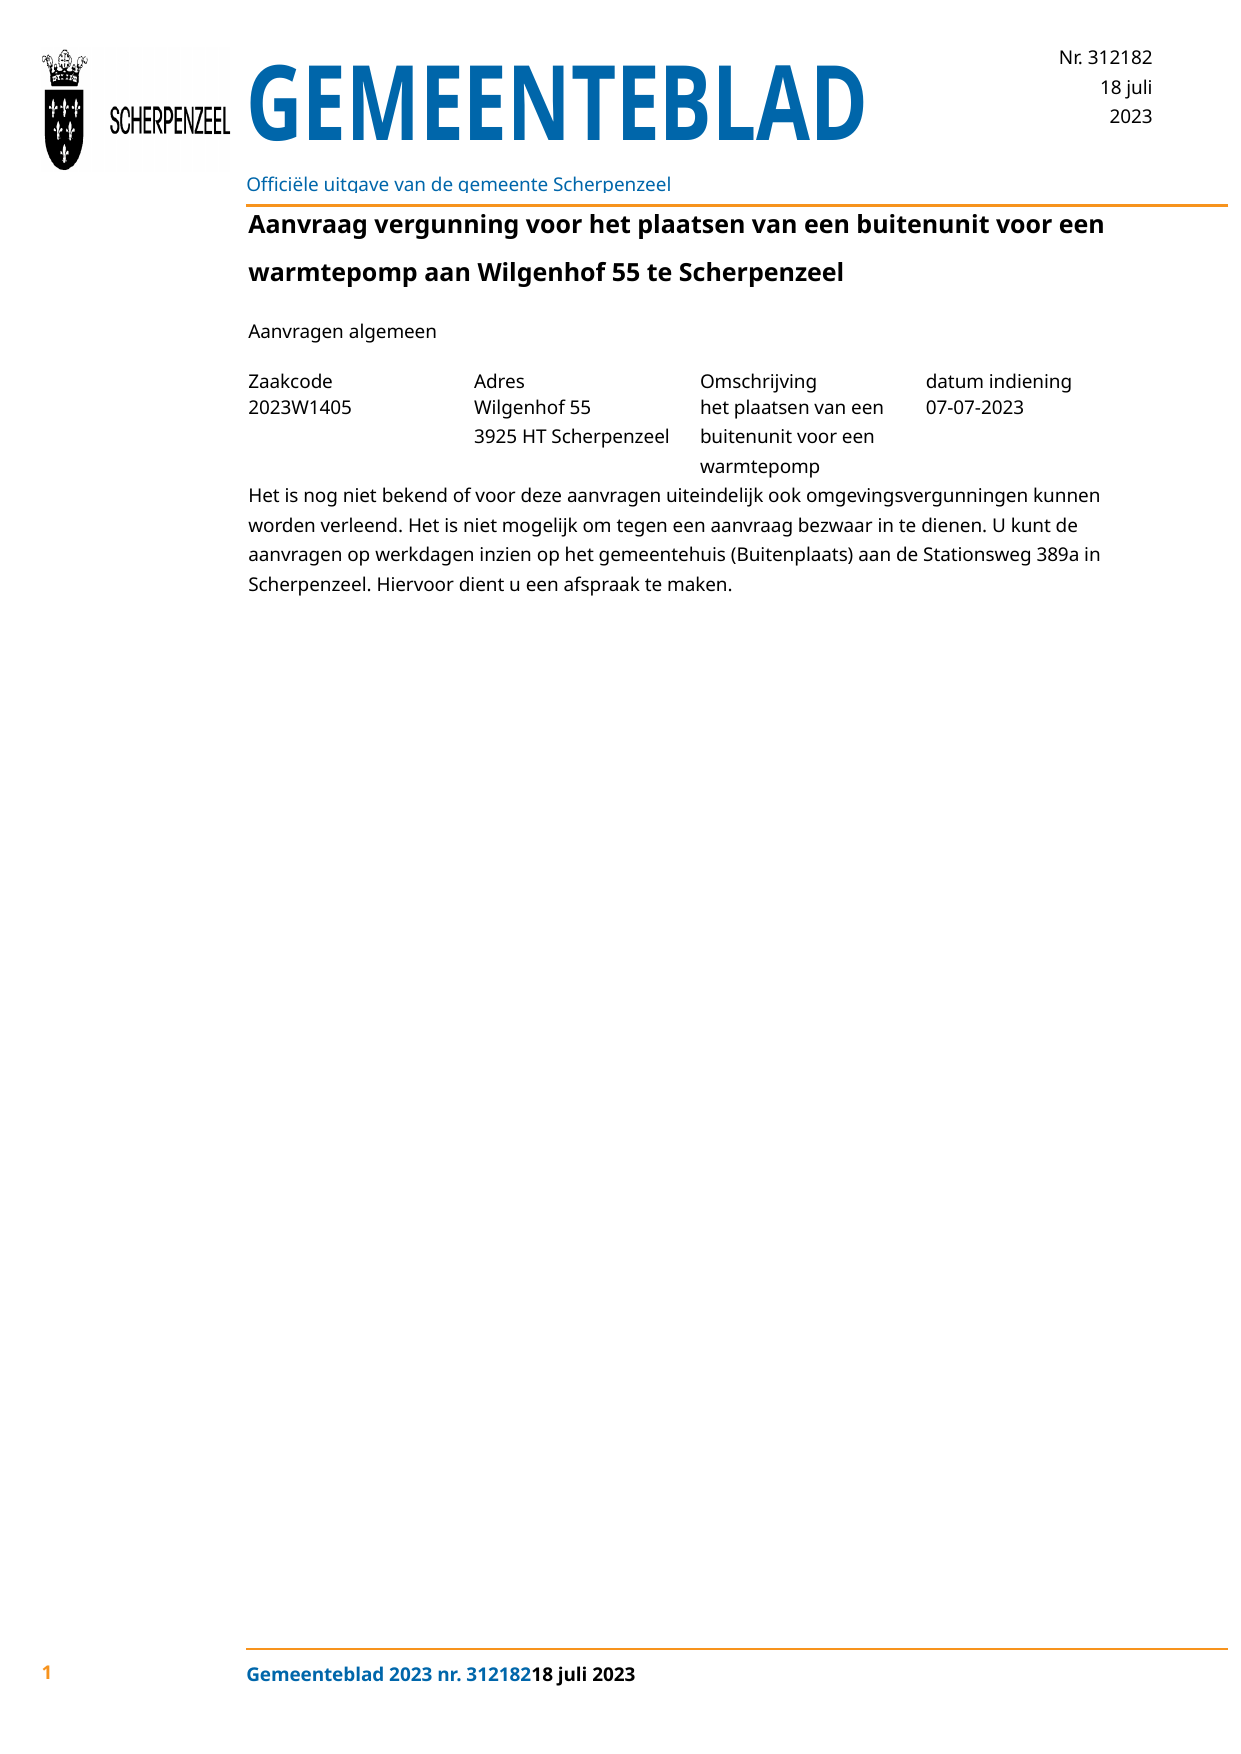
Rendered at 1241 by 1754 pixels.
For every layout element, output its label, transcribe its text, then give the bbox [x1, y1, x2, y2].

text Het is nog niet bekend of voor deze aanvragen uiteindelijk ook omgevingsvergunningen kunnen worden verleend. Het is niet mogelijk om tegen een aanvraag bezwaar in te dienen. U kunt de aanvragen op werkdagen inzien op het gemeentehuis (Buitenplaats) aan de Stationsweg 389a in Scherpenzeel. Hiervoor dient u een afspraak te maken. [248, 482, 1152, 597]
table_header datum indiening [926, 369, 1152, 394]
table_cell Wilgenhof 55 3925 HT Scherpenzeel [474, 394, 700, 479]
table_cell het plaatsen van een buitenunit voor een warmtepomp [700, 394, 926, 479]
table_header Zaakcode [248, 369, 474, 394]
picture [41, 47, 231, 172]
table_header Adres [474, 369, 700, 394]
table_header Omschrijving [700, 369, 926, 394]
table_cell 07-07-2023 [926, 394, 1152, 479]
text Aanvragen algemeen [248, 318, 1152, 344]
text Aanvraag vergunning voor het plaatsen van een buitenunit voor een warmtepomp aan Wilgenhof 55 te Scherpenzeel [248, 207, 1152, 288]
table_cell 2023W1405 [248, 394, 474, 479]
